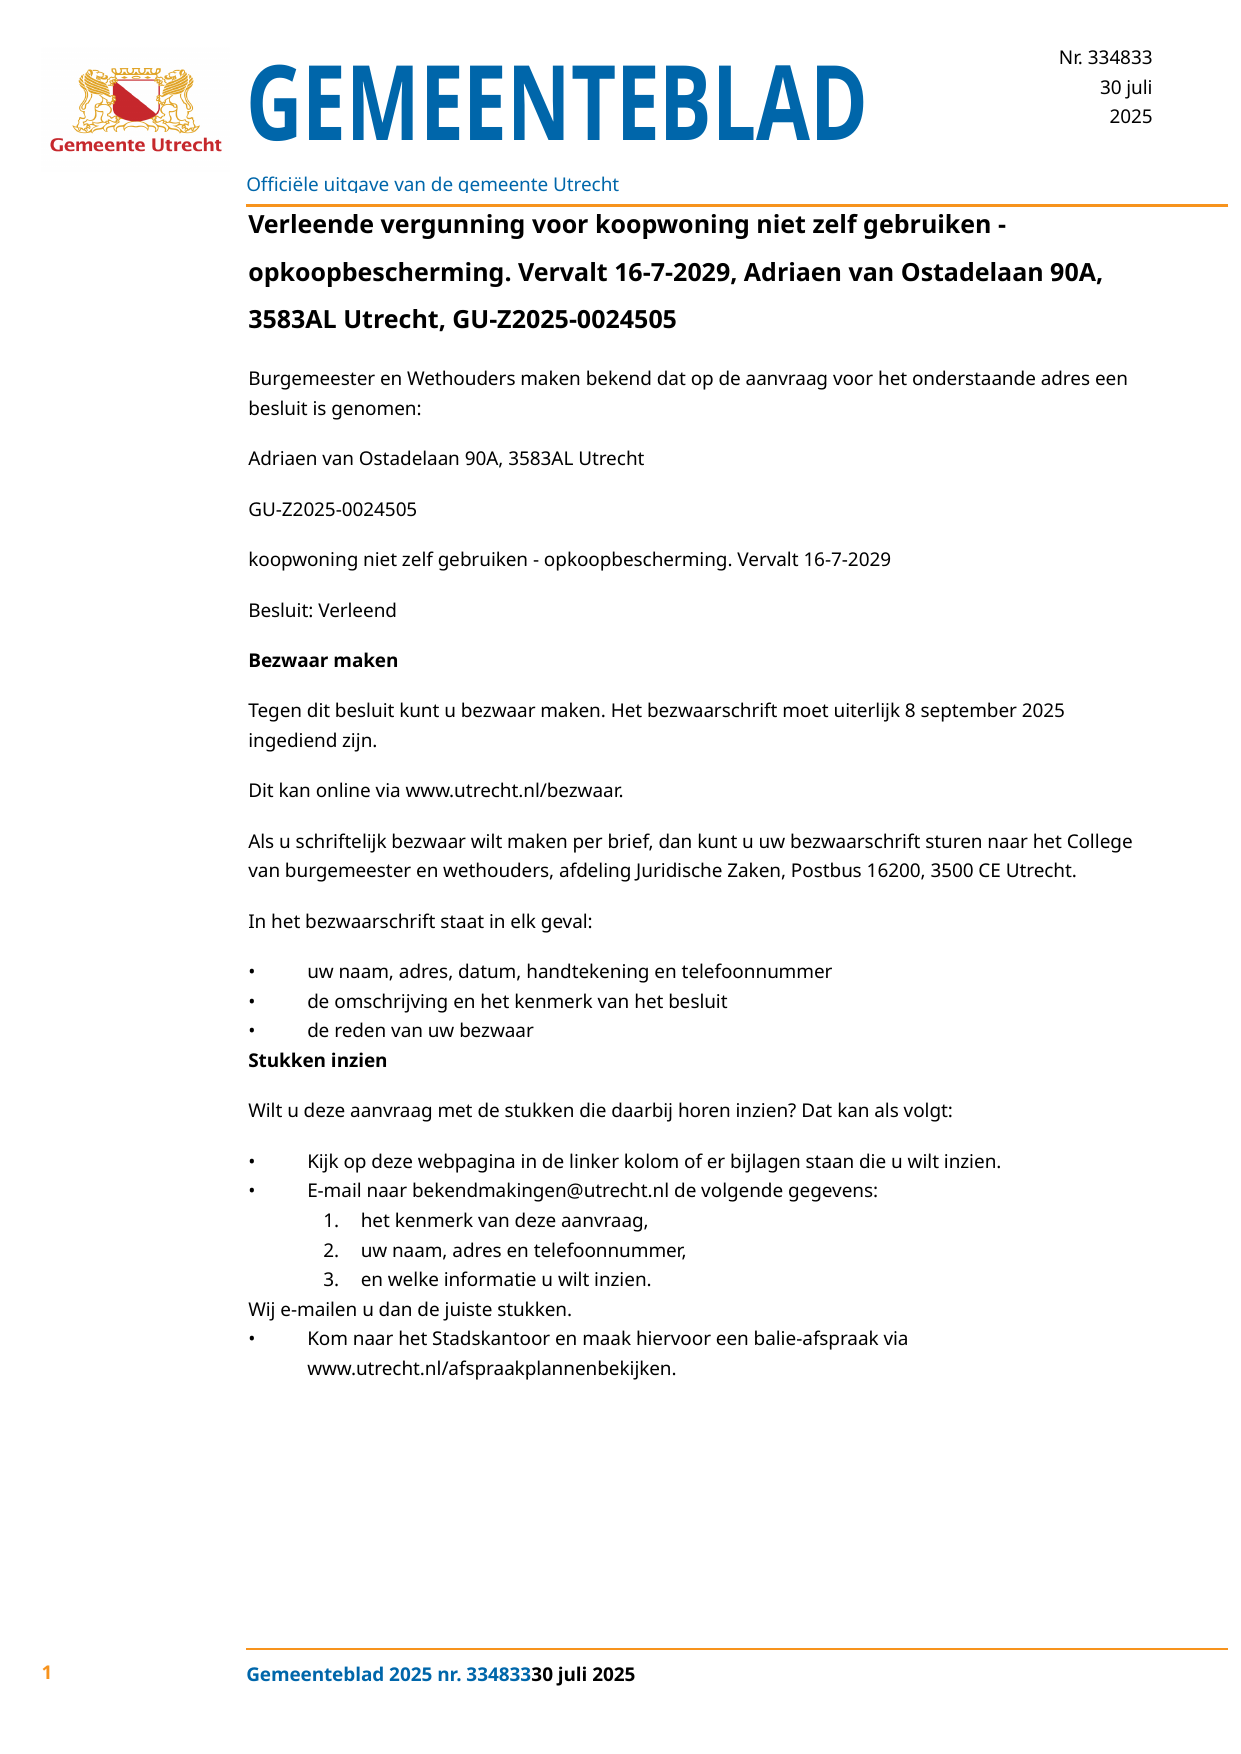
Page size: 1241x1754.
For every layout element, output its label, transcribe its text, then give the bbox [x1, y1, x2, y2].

list de reden van uw bezwaar [248, 1018, 1152, 1043]
text GU-Z2025-0024505 [248, 496, 1152, 522]
list en welke informatie u wilt inzien. [323, 1266, 1152, 1292]
text Dit kan online via www.utrecht.nl/bezwaar. [248, 778, 1152, 803]
text Verleende vergunning voor koopwoning niet zelf gebruiken - opkoopbescherming. Vervalt 16-7-2029, Adriaen van Ostadelaan 90A, 3583AL Utrecht, GU-Z2025-0024505 [248, 207, 1152, 336]
text Stukken inzien [248, 1047, 1152, 1073]
text Als u schriftelijk bezwaar wilt maken per brief, dan kunt u uw bezwaarschrift sturen naar het College van burgemeester en wethouders, afdeling Juridische Zaken, Postbus 16200, 3500 CE Utrecht. [248, 828, 1152, 883]
list het kenmerk van deze aanvraag, [323, 1207, 1152, 1233]
text Wilt u deze aanvraag met de stukken die daarbij horen inzien? Dat kan als volgt: [248, 1098, 1152, 1123]
list Kom naar het Stadskantoor en maak hiervoor een balie-afspraak via www.utrecht.nl/afspraakplannenbekijken. [248, 1326, 1152, 1381]
text Wij e-mailen u dan de juiste stukken. [248, 1296, 1152, 1322]
text koopwoning niet zelf gebruiken - opkoopbescherming. Vervalt 16-7-2029 [248, 546, 1152, 572]
text Tegen dit besluit kunt u bezwaar maken. Het bezwaarschrift moet uiterlijk 8 september 2025 ingediend zijn. [248, 698, 1152, 753]
list Kijk op deze webpagina in de linker kolom of er bijlagen staan die u wilt inzien. [248, 1148, 1152, 1174]
text Burgemeester en Wethouders maken bekend dat op de aanvraag voor het onderstaande adres een besluit is genomen: [248, 366, 1152, 421]
list E-mail naar bekendmakingen@utrecht.nl de volgende gegevens: [248, 1178, 1152, 1203]
text Besluit: Verleend [248, 597, 1152, 622]
list uw naam, adres en telefoonnummer, [323, 1237, 1152, 1262]
list de omschrijving en het kenmerk van het besluit [248, 988, 1152, 1014]
text Bezwaar maken [248, 647, 1152, 673]
text Adriaen van Ostadelaan 90A, 3583AL Utrecht [248, 446, 1152, 471]
picture [41, 47, 231, 172]
list uw naam, adres, datum, handtekening en telefoonnummer [248, 958, 1152, 984]
text In het bezwaarschrift staat in elk geval: [248, 908, 1152, 934]
